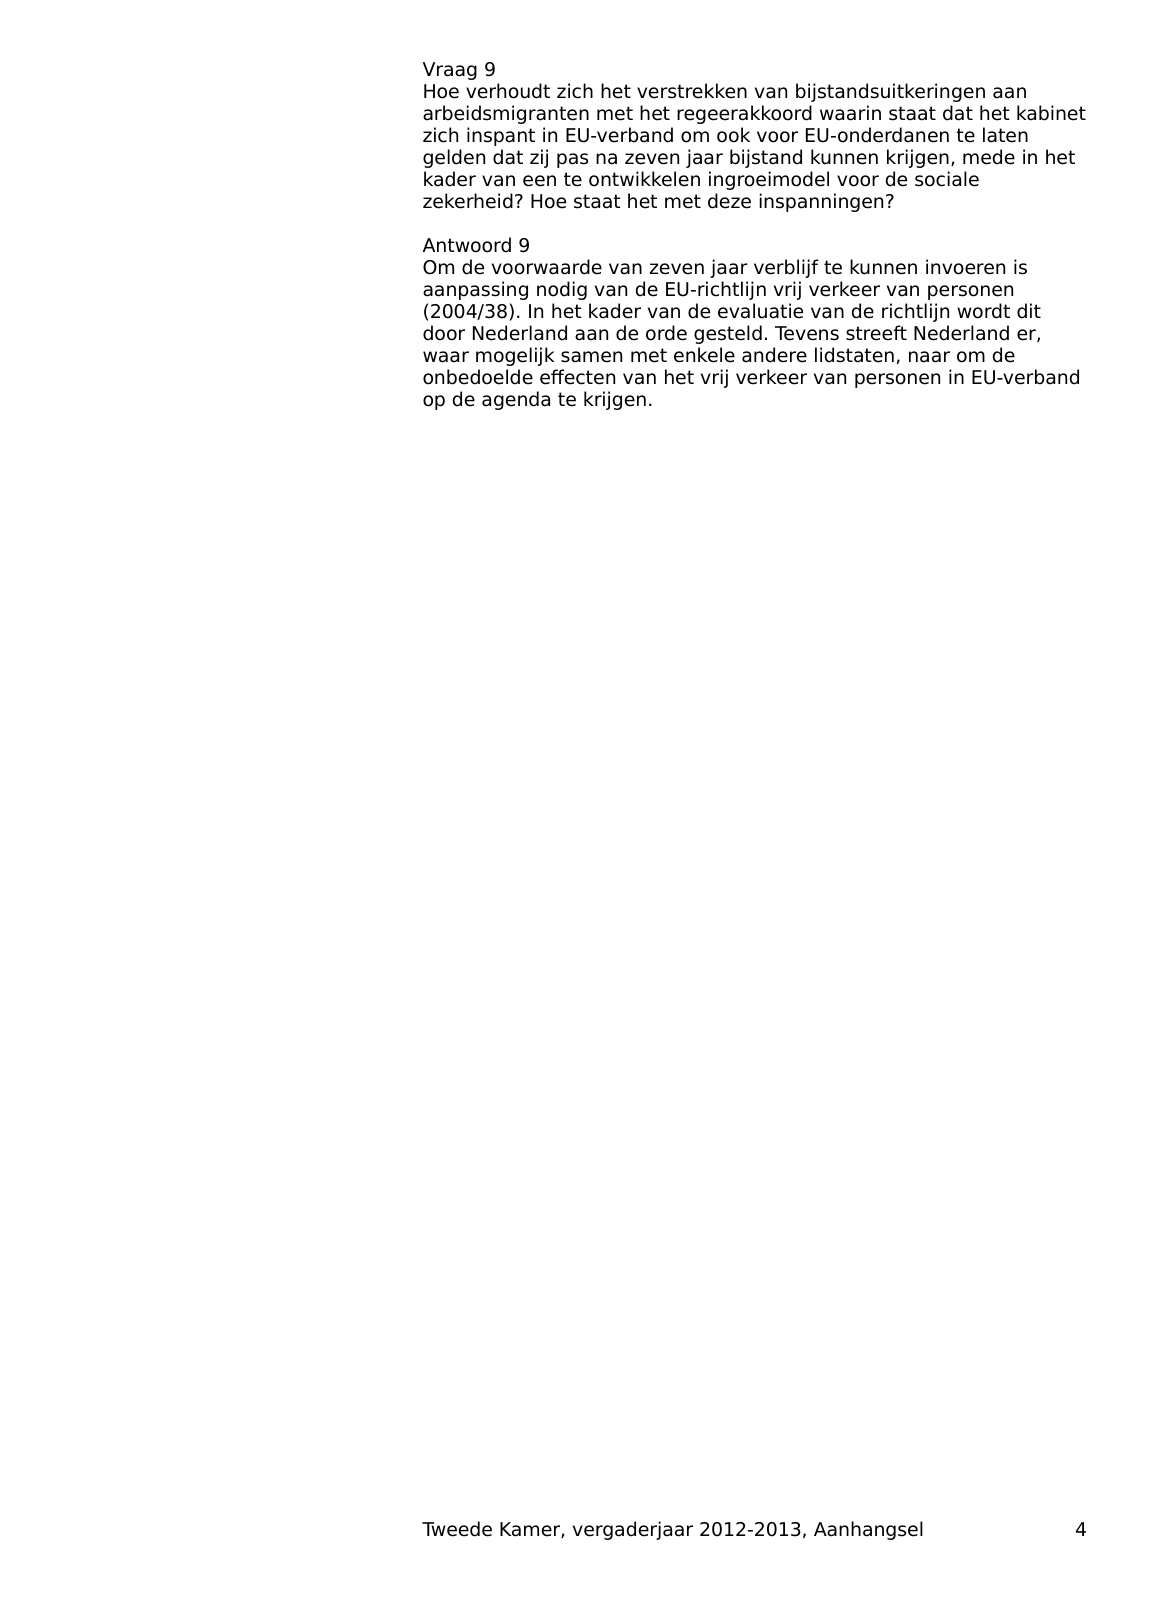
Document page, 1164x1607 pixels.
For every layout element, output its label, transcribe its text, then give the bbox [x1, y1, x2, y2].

text Hoe verhoudt zich het verstrekken van bijstandsuitkeringen aan arbeidsmigranten met het regeerakkoord waarin staat dat het kabinet zich inspant in EU-verband om ook voor EU-onderdanen te laten gelden dat zij pas na zeven jaar bijstand kunnen krijgen, mede in het kader van een te ontwikkelen ingroeimodel voor de sociale zekerheid? Hoe staat het met deze inspanningen? [422, 81, 1087, 213]
text Vraag 9 [422, 59, 1087, 81]
text Antwoord 9 [422, 235, 1087, 257]
text Om de voorwaarde van zeven jaar verblijf te kunnen invoeren is aanpassing nodig van de EU-richtlijn vrij verkeer van personen (2004/38). In het kader van de evaluatie van de richtlijn wordt dit door Nederland aan de orde gesteld. Tevens streeft Nederland er, waar mogelijk samen met enkele andere lidstaten, naar om de onbedoelde effecten van het vrij verkeer van personen in EU-verband op de agenda te krijgen. [422, 257, 1087, 411]
